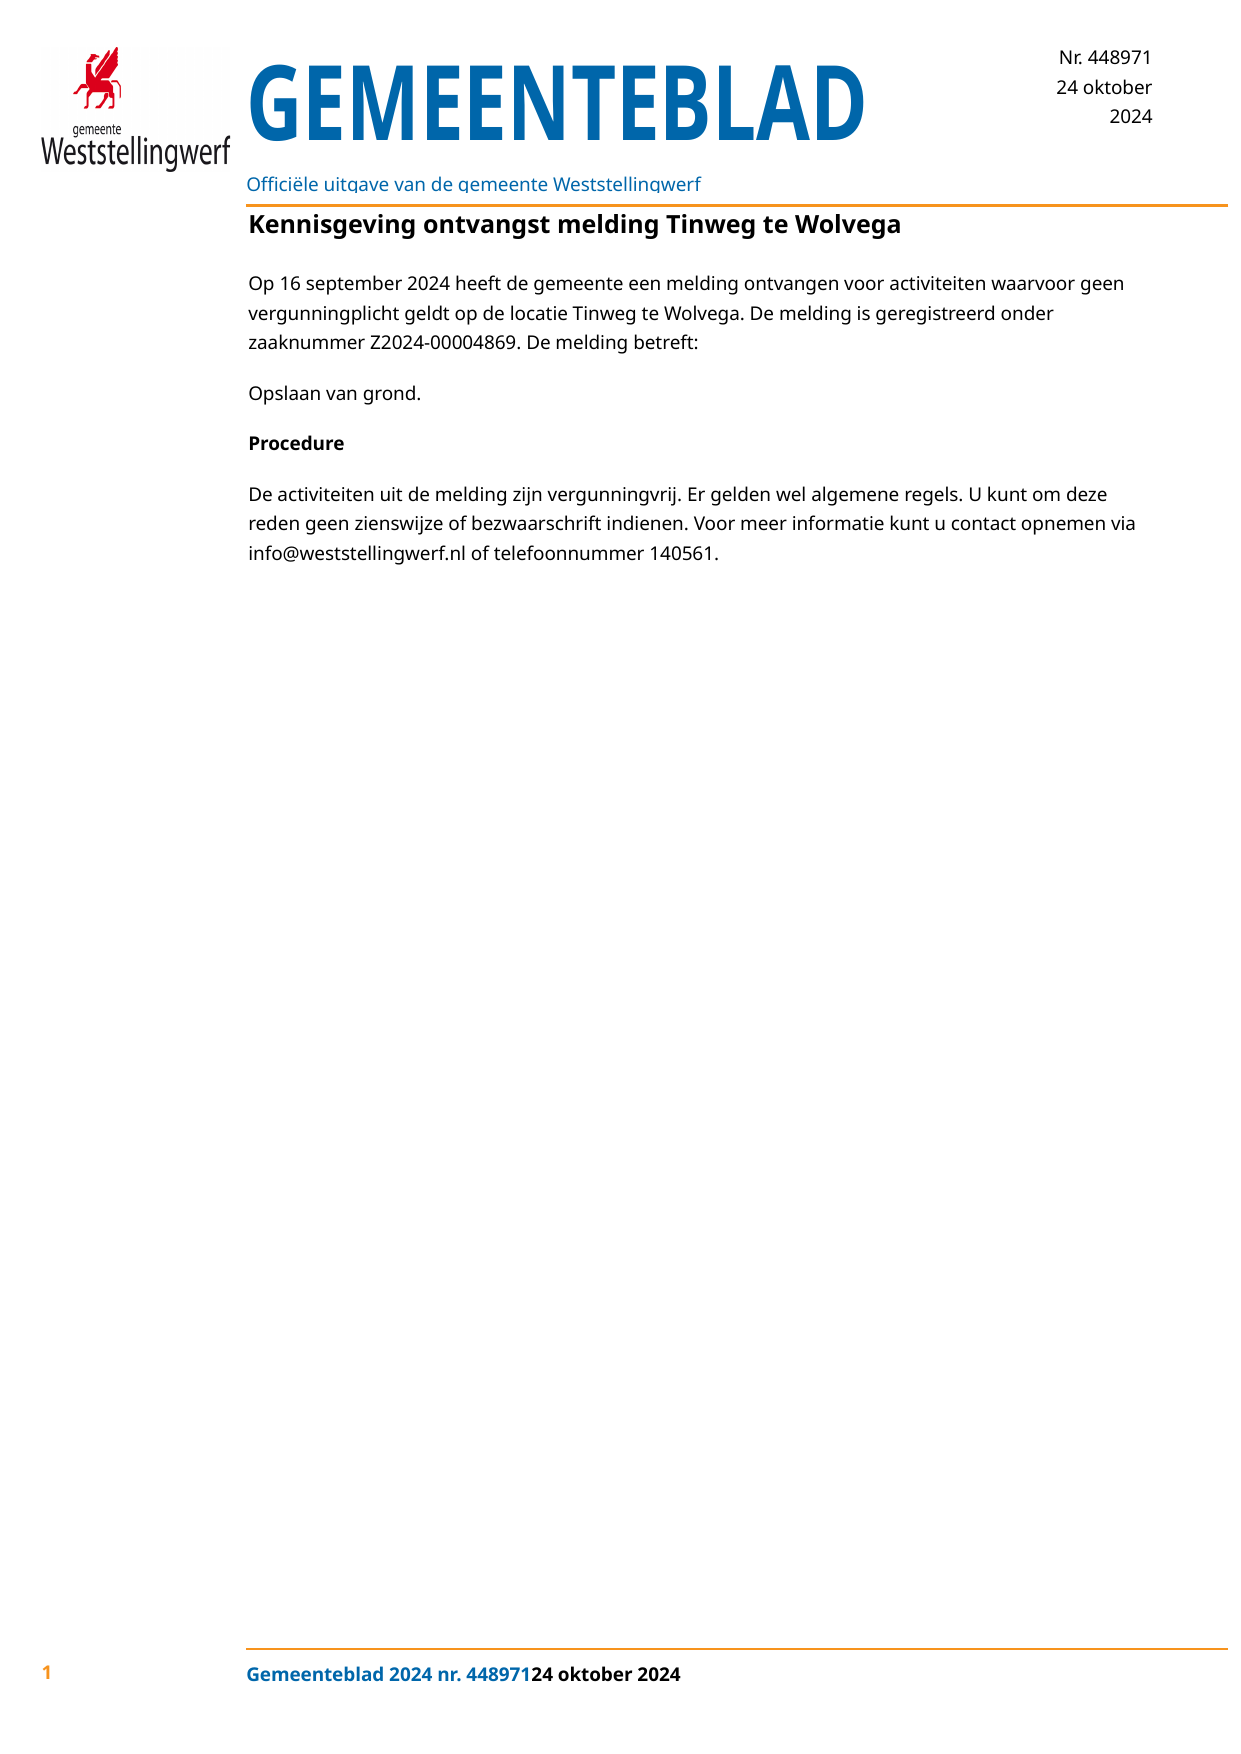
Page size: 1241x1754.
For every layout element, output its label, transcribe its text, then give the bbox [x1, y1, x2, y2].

text Procedure [248, 430, 1152, 456]
text De activiteiten uit de melding zijn vergunningvrij. Er gelden wel algemene regels. U kunt om deze reden geen zienswijze of bezwaarschrift indienen. Voor meer informatie kunt u contact opnemen via info@weststellingwerf.nl of telefoonnummer 140561. [248, 481, 1152, 566]
text Op 16 september 2024 heeft de gemeente een melding ontvangen voor activiteiten waarvoor geen vergunningplicht geldt op de locatie Tinweg te Wolvega. De melding is geregistreerd onder zaaknummer Z2024-00004869. De melding betreft: [248, 270, 1152, 355]
picture [41, 47, 231, 172]
text Opslaan van grond. [248, 380, 1152, 406]
text Kennisgeving ontvangst melding Tinweg te Wolvega [248, 207, 1152, 241]
